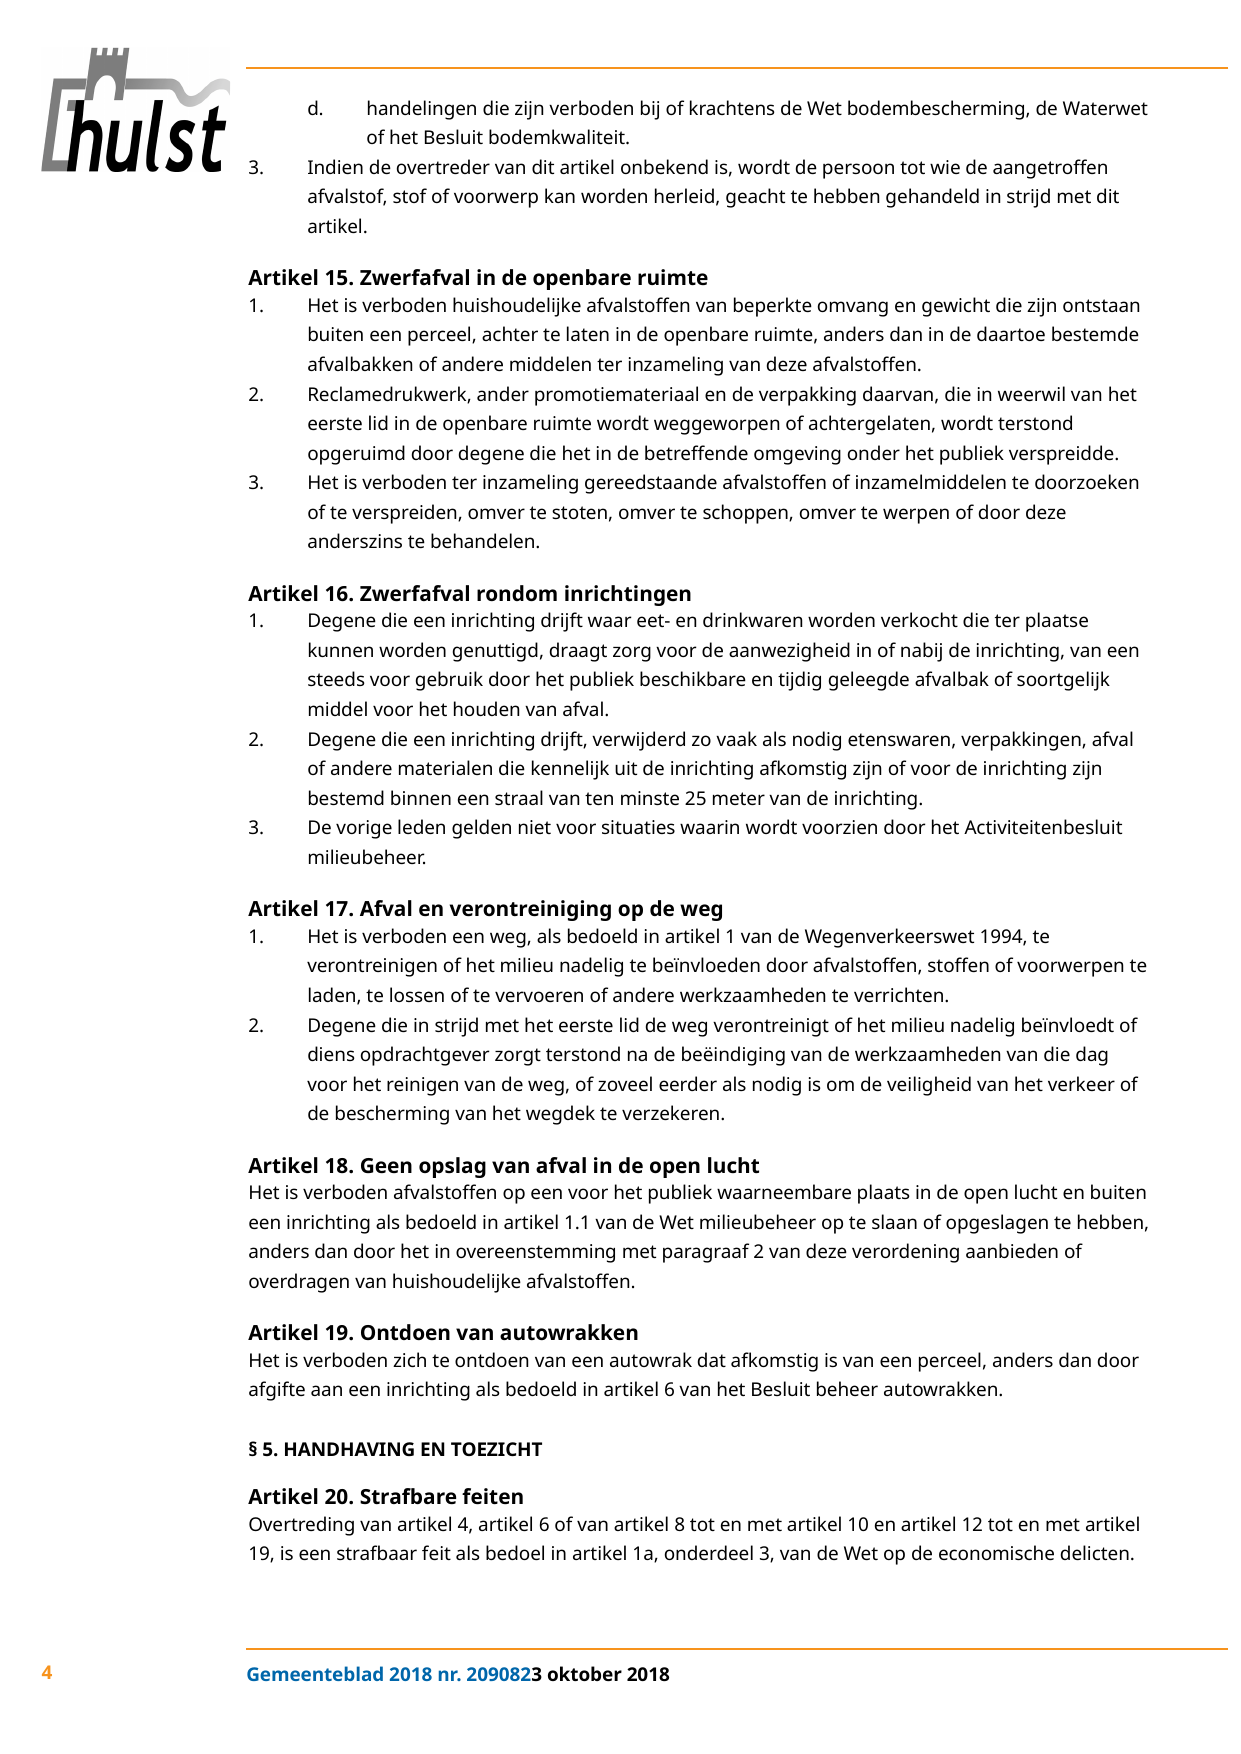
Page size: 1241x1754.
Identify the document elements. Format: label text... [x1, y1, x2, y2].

list Degene die een inrichting drijft waar eet- en drinkwaren worden verkocht die ter plaatse kunnen worden genuttigd, draagt zorg voor de aanwezigheid in of nabij de inrichting, van een steeds voor gebruik door het publiek beschikbare en tijdig geleegde afvalbak of soortgelijk middel voor het houden van afval. [248, 607, 1152, 722]
list Het is verboden een weg, als bedoeld in artikel 1 van de Wegenverkeerswet 1994, te verontreinigen of het milieu nadelig te beïnvloeden door afvalstoffen, stoffen of voorwerpen te laden, te lossen of te vervoeren of andere werkzaamheden te verrichten. [248, 923, 1152, 1008]
list Indien de overtreder van dit artikel onbekend is, wordt de persoon tot wie de aangetroffen afvalstof, stof of voorwerp kan worden herleid, geacht te hebben gehandeld in strijd met dit artikel. [248, 154, 1152, 239]
text Het is verboden zich te ontdoen van een autowrak dat afkomstig is van een perceel, anders dan door afgifte aan een inrichting als bedoeld in artikel 6 van het Besluit beheer autowrakken. [248, 1347, 1152, 1402]
text Het is verboden afvalstoffen op een voor het publiek waarneembare plaats in de open lucht en buiten een inrichting als bedoeld in artikel 1.1 van de Wet milieubeheer op te slaan of opgeslagen te hebben, anders dan door het in overeenstemming met paragraaf 2 van deze verordening aanbieden of overdragen van huishoudelijke afvalstoffen. [248, 1179, 1152, 1294]
list handelingen die zijn verboden bij of krachtens de Wet bodembescherming, de Waterwet of het Besluit bodemkwaliteit. [307, 95, 1152, 150]
list Het is verboden huishoudelijke afvalstoffen van beperkte omvang en gewicht die zijn ontstaan buiten een perceel, achter te laten in de openbare ruimte, anders dan in de daartoe bestemde afvalbakken of andere middelen ter inzameling van deze afvalstoffen. [248, 292, 1152, 377]
text Artikel 17. Afval en verontreiniging op de weg [248, 894, 1152, 923]
picture [41, 47, 231, 172]
text Artikel 18. Geen opslag van afval in de open lucht [248, 1151, 1152, 1179]
text § 5. HANDHAVING EN TOEZICHT [248, 1436, 1152, 1461]
text Artikel 19. Ontdoen van autowrakken [248, 1318, 1152, 1347]
text Artikel 15. Zwerfafval in de openbare ruimte [248, 263, 1152, 292]
text Overtreding van artikel 4, artikel 6 of van artikel 8 tot en met artikel 10 en artikel 12 tot en met artikel 19, is een strafbaar feit als bedoel in artikel 1a, onderdeel 3, van de Wet op de economische delicten. [248, 1511, 1152, 1566]
list Het is verboden ter inzameling gereedstaande afvalstoffen of inzamelmiddelen te doorzoeken of te verspreiden, omver te stoten, omver te schoppen, omver te werpen of door deze anderszins te behandelen. [248, 469, 1152, 554]
text Artikel 16. Zwerfafval rondom inrichtingen [248, 579, 1152, 607]
list Degene die in strijd met het eerste lid de weg verontreinigt of het milieu nadelig beïnvloedt of diens opdrachtgever zorgt terstond na de beëindiging van de werkzaamheden van die dag voor het reinigen van de weg, of zoveel eerder als nodig is om de veiligheid van het verkeer of de bescherming van het wegdek te verzekeren. [248, 1012, 1152, 1126]
list De vorige leden gelden niet voor situaties waarin wordt voorzien door het Activiteitenbesluit milieubeheer. [248, 814, 1152, 870]
text Artikel 20. Strafbare feiten [248, 1482, 1152, 1511]
list Degene die een inrichting drijft, verwijderd zo vaak als nodig etenswaren, verpakkingen, afval of andere materialen die kennelijk uit de inrichting afkomstig zijn of voor de inrichting zijn bestemd binnen een straal van ten minste 25 meter van de inrichting. [248, 726, 1152, 811]
list Reclamedrukwerk, ander promotiemateriaal en de verpakking daarvan, die in weerwil van het eerste lid in de openbare ruimte wordt weggeworpen of achtergelaten, wordt terstond opgeruimd door degene die het in de betreffende omgeving onder het publiek verspreidde. [248, 381, 1152, 466]
